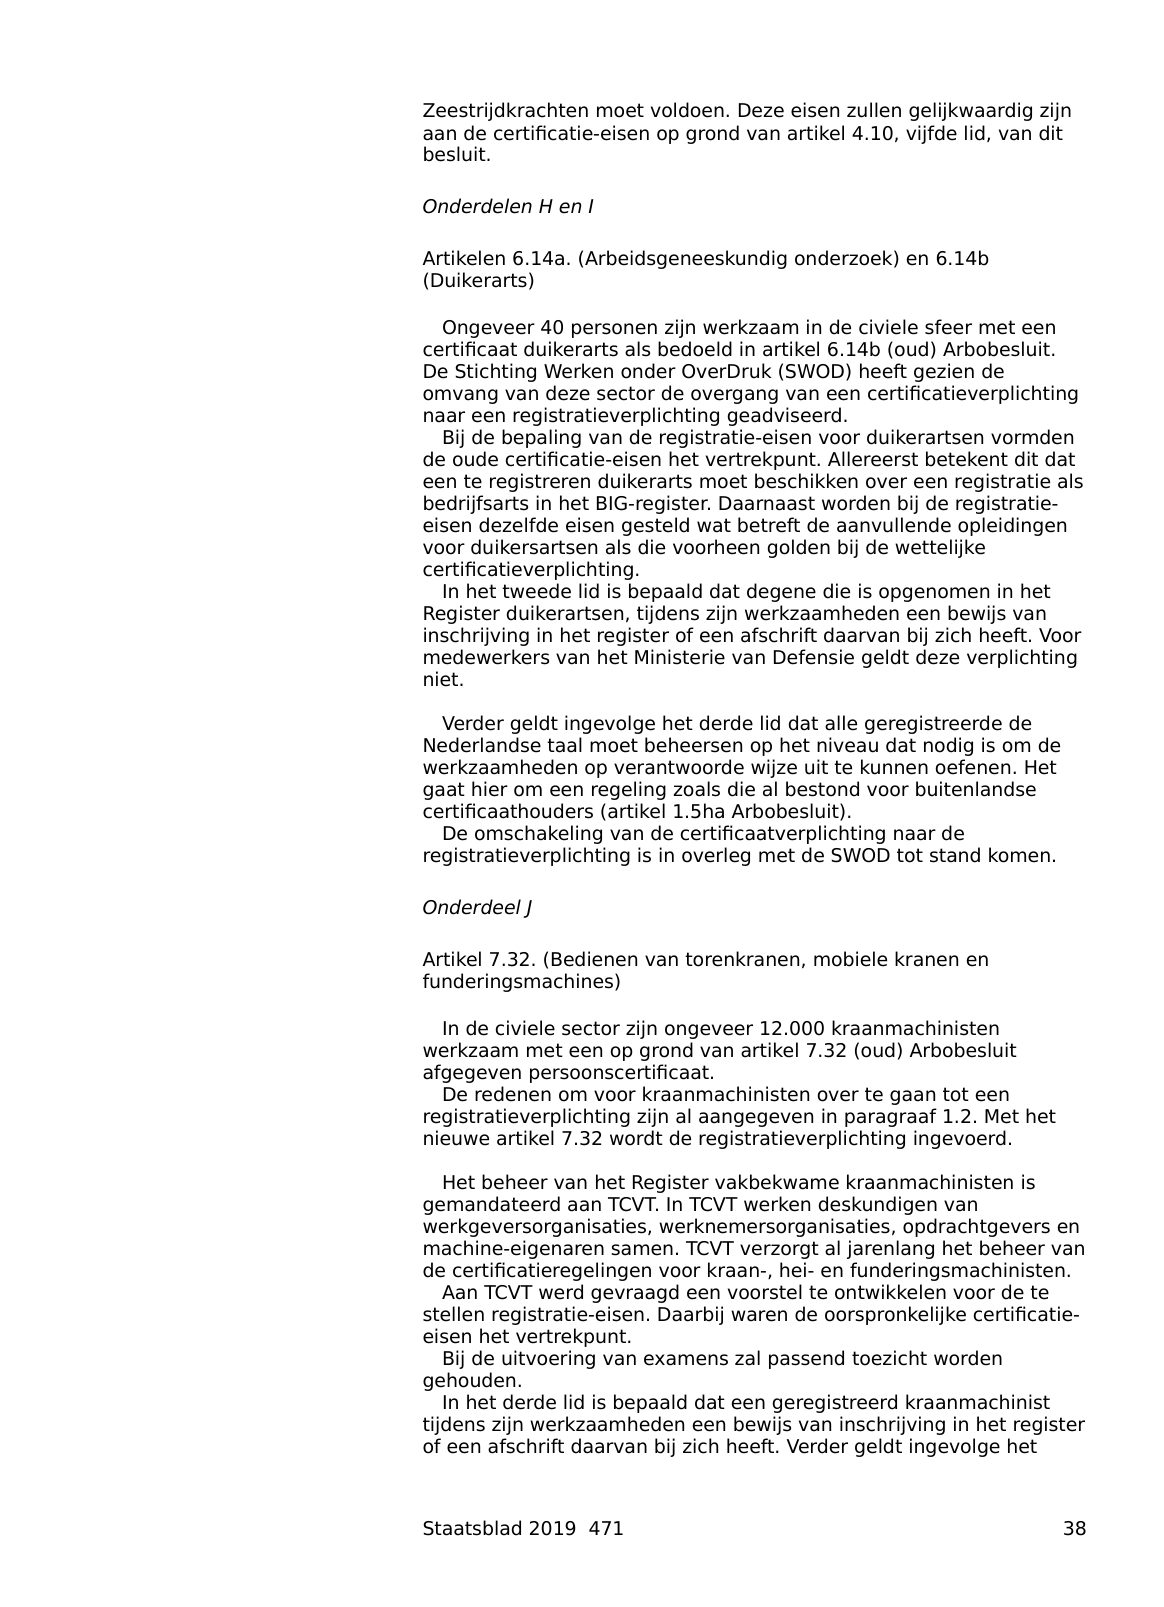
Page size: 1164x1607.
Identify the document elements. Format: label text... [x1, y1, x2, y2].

text In de civiele sector zijn ongeveer 12.000 kraanmachinisten werkzaam met een op grond van artikel 7.32 (oud) Arbobesluit afgegeven persoonscertificaat. [422, 1018, 1087, 1084]
text Bij de bepaling van de registratie-eisen voor duikerartsen vormden de oude certificatie-eisen het vertrekpunt. Allereerst betekent dit dat een te registreren duikerarts moet beschikken over een registratie als bedrijfsarts in het BIG-register. Daarnaast worden bij de registratie-eisen dezelfde eisen gesteld wat betreft de aanvullende opleidingen voor duikersartsen als die voorheen golden bij de wettelijke certificatieverplichting. [422, 427, 1087, 581]
text De omschakeling van de certificaatverplichting naar de registratieverplichting is in overleg met de SWOD tot stand komen. [422, 823, 1087, 867]
text Het beheer van het Register vakbekwame kraanmachinisten is gemandateerd aan TCVT. In TCVT werken deskundigen van werkgeversorganisaties, werknemersorganisaties, opdrachtgevers en machine-eigenaren samen. TCVT verzorgt al jarenlang het beheer van de certificatieregelingen voor kraan-, hei- en funderingsmachinisten. [422, 1172, 1087, 1282]
text Aan TCVT werd gevraagd een voorstel te ontwikkelen voor de te stellen registratie-eisen. Daarbij waren de oorspronkelijke certificatie-eisen het vertrekpunt. [422, 1282, 1087, 1348]
subtitle Artikelen 6.14a. (Arbeidsgeneeskundig onderzoek) en 6.14b (Duikerarts) [422, 248, 1087, 292]
text Zeestrijdkrachten moet voldoen. Deze eisen zullen gelijkwaardig zijn aan de certificatie-eisen op grond van artikel 4.10, vijfde lid, van dit besluit. [422, 100, 1087, 166]
text Bij de uitvoering van examens zal passend toezicht worden gehouden. [422, 1348, 1087, 1392]
text Verder geldt ingevolge het derde lid dat alle geregistreerde de Nederlandse taal moet beheersen op het niveau dat nodig is om de werkzaamheden op verantwoorde wijze uit te kunnen oefenen. Het gaat hier om een regeling zoals die al bestond voor buitenlandse certificaathouders (artikel 1.5ha Arbobesluit). [422, 713, 1087, 823]
text In het derde lid is bepaald dat een geregistreerd kraanmachinist tijdens zijn werkzaamheden een bewijs van inschrijving in het register of een afschrift daarvan bij zich heeft. Verder geldt ingevolge het [422, 1392, 1087, 1458]
text In het tweede lid is bepaald dat degene die is opgenomen in het Register duikerartsen, tijdens zijn werkzaamheden een bewijs van inschrijving in het register of een afschrift daarvan bij zich heeft. Voor medewerkers van het Ministerie van Defensie geldt deze verplichting niet. [422, 581, 1087, 691]
subtitle Onderdeel J [422, 897, 1087, 919]
text De redenen om voor kraanmachinisten over te gaan tot een registratieverplichting zijn al aangegeven in paragraaf 1.2. Met het nieuwe artikel 7.32 wordt de registratieverplichting ingevoerd. [422, 1084, 1087, 1150]
subtitle Artikel 7.32. (Bedienen van torenkranen, mobiele kranen en funderingsmachines) [422, 949, 1087, 993]
text Ongeveer 40 personen zijn werkzaam in de civiele sfeer met een certificaat duikerarts als bedoeld in artikel 6.14b (oud) Arbobesluit. De Stichting Werken onder OverDruk (SWOD) heeft gezien de omvang van deze sector de overgang van een certificatieverplichting naar een registratieverplichting geadviseerd. [422, 317, 1087, 427]
subtitle Onderdelen H en I [422, 196, 1087, 218]
